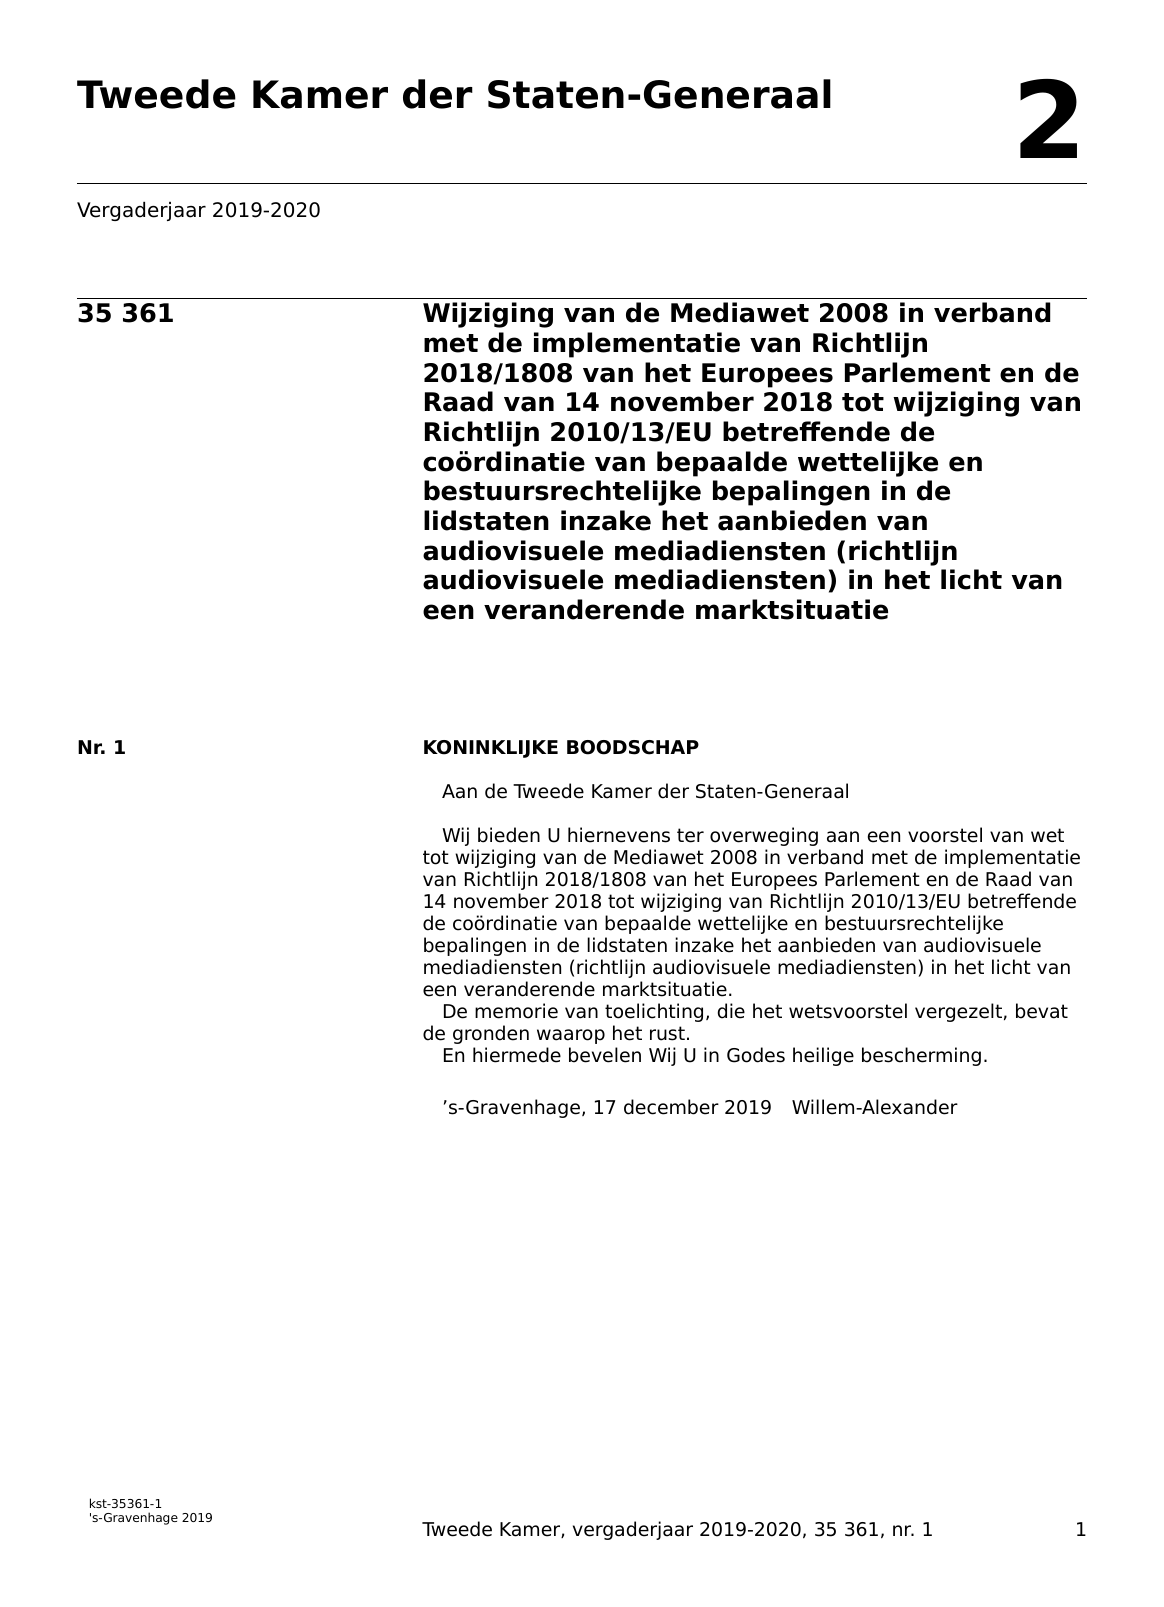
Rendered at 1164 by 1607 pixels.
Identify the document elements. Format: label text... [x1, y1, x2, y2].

table_cell Vergaderjaar 2019-2020 [77, 184, 1087, 298]
text 's-Gravenhage 2019 [88, 1511, 323, 1525]
table_header Tweede Kamer der Staten-Generaal [77, 59, 886, 183]
subtitle 35 361 Wijziging van de Mediawet 2008 in verband met de implementatie van Richtlijn 2018/1808 van het Europees Parlement en de Raad van 14 november 2018 tot wijziging van Richtlijn 2010/13/EU betreffende de coördinatie van bepaalde wettelijke en bestuursrechtelijke bepalingen in de lidstaten inzake het aanbieden van audiovisuele mediadiensten (richtlijn audiovisuele mediadiensten) in het licht van een veranderende marktsituatie [77, 299, 1087, 626]
table_header 2 [886, 59, 1087, 183]
text En hiermede bevelen Wij U in Godes heilige bescherming. [422, 1045, 1087, 1067]
text ’s-Gravenhage, 17 december 2019 Willem-Alexander [422, 1097, 1087, 1119]
text kst-35361-1 [88, 1497, 323, 1511]
text Aan de Tweede Kamer der Staten-Generaal [422, 781, 1087, 803]
text Wij bieden U hiernevens ter overweging aan een voorstel van wet tot wijziging van de Mediawet 2008 in verband met de implementatie van Richtlijn 2018/1808 van het Europees Parlement en de Raad van 14 november 2018 tot wijziging van Richtlijn 2010/13/EU betreffende de coördinatie van bepaalde wettelijke en bestuursrechtelijke bepalingen in de lidstaten inzake het aanbieden van audiovisuele mediadiensten (richtlijn audiovisuele mediadiensten) in het licht van een veranderende marktsituatie. [422, 825, 1087, 1001]
subtitle Nr. 1 KONINKLIJKE BOODSCHAP [77, 737, 1087, 758]
text De memorie van toelichting, die het wetsvoorstel vergezelt, bevat de gronden waarop het rust. [422, 1001, 1087, 1045]
